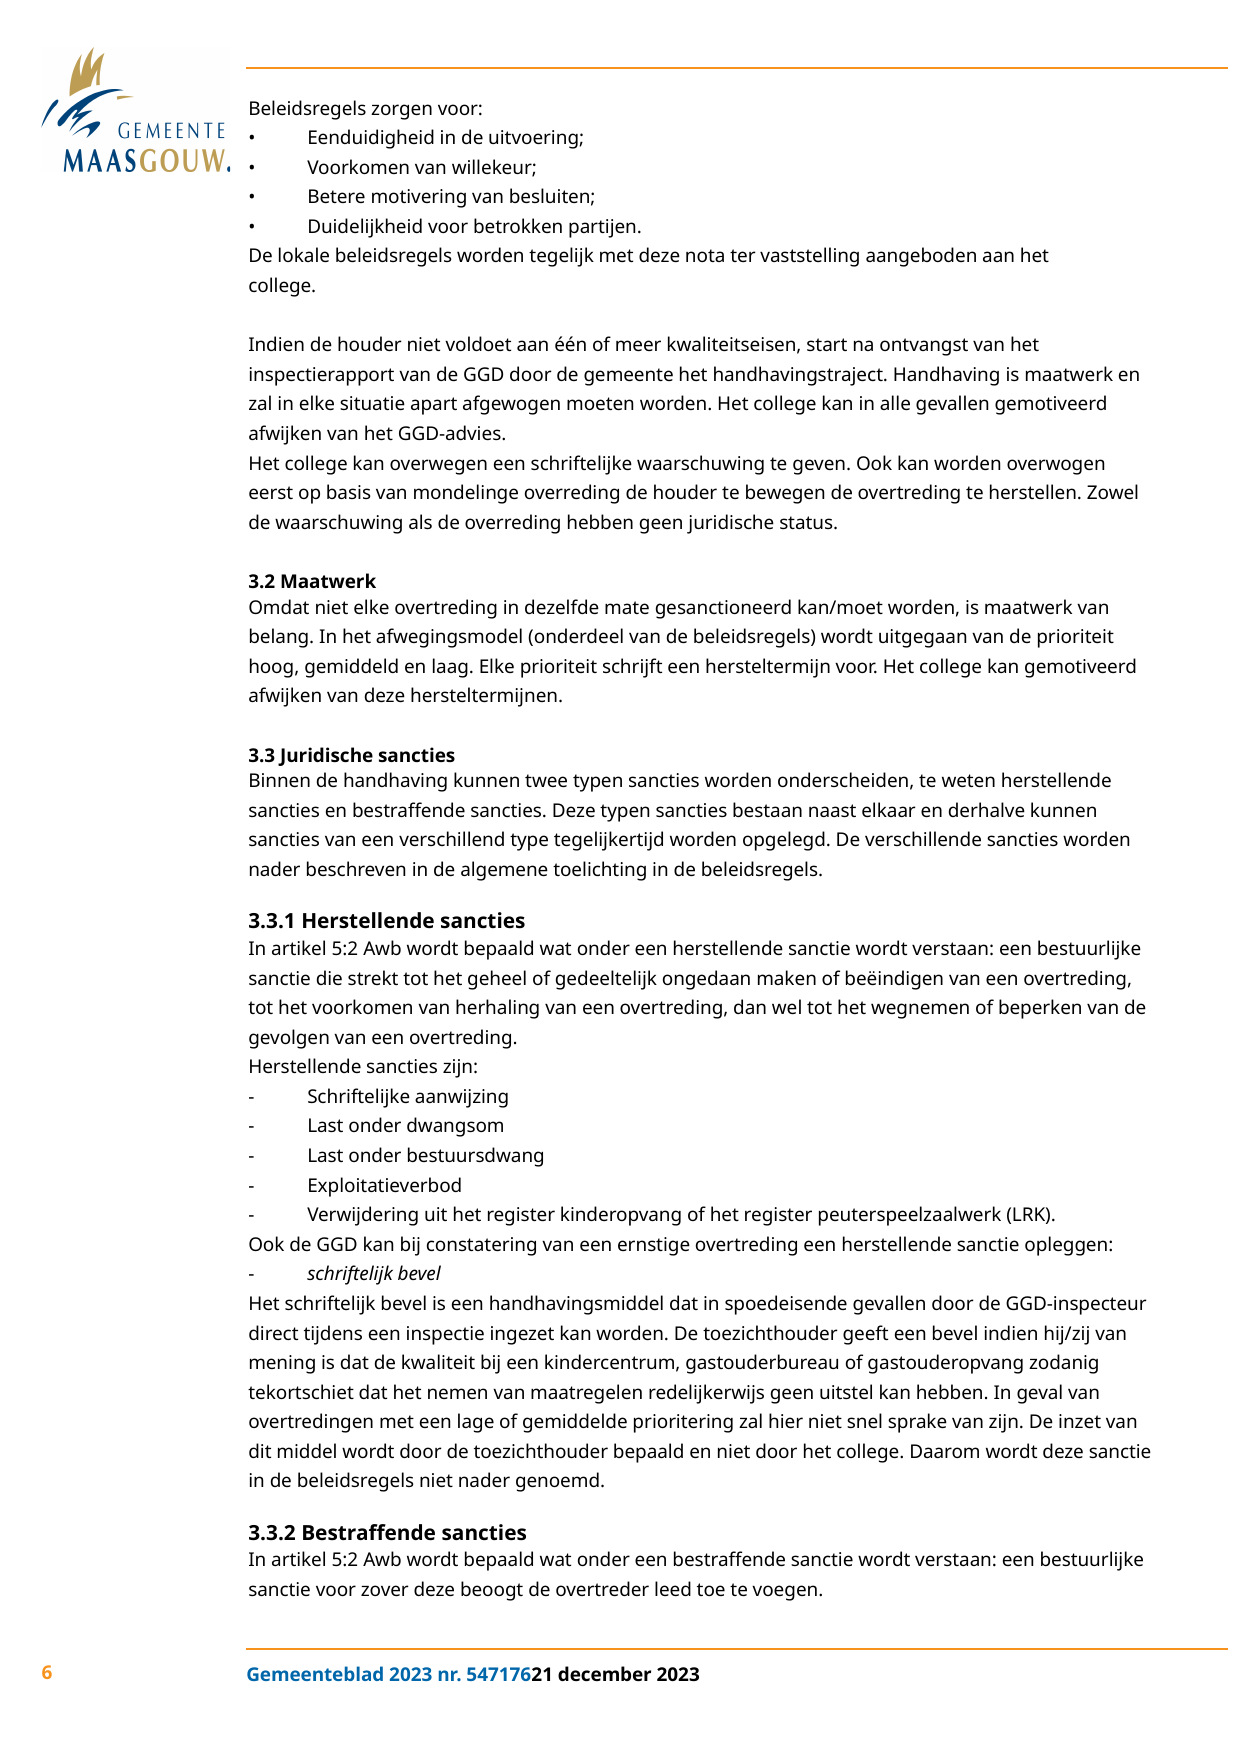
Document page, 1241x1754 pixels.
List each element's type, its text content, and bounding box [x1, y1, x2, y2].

list Exploitatieverbod [248, 1172, 1152, 1197]
text 3.3 Juridische sancties [248, 742, 1152, 767]
list Last onder dwangsom [248, 1113, 1152, 1138]
text De lokale beleidsregels worden tegelijk met deze nota ter vaststelling aangeboden aan het [248, 243, 1152, 268]
list Verwijdering uit het register kinderopvang of het register peuterspeelzaalwerk (LRK). [248, 1201, 1152, 1227]
list Betere motivering van besluiten; [248, 183, 1152, 209]
list Voorkomen van willekeur; [248, 154, 1152, 180]
text Ook de GGD kan bij constatering van een ernstige overtreding een herstellende sanctie opleggen: [248, 1231, 1152, 1257]
text 3.3.1 Herstellende sancties [248, 907, 1152, 935]
list Schriftelijke aanwijzing [248, 1083, 1152, 1109]
text Indien de houder niet voldoet aan één of meer kwaliteitseisen, start na ontvangst van het inspectierapport van de GGD door de gemeente het handhavingstraject. Handhaving is maatwerk en zal in elke situatie apart afgewogen moeten worden. Het college kan in alle gevallen gemotiveerd afwijken van het GGD-advies. [248, 331, 1152, 446]
text Binnen de handhaving kunnen twee typen sancties worden onderscheiden, te weten herstellende sancties en bestraffende sancties. Deze typen sancties bestaan naast elkaar en derhalve kunnen sancties van een verschillend type tegelijkertijd worden opgelegd. De verschillende sancties worden nader beschreven in de algemene toelichting in de beleidsregels. [248, 767, 1152, 882]
text 3.2 Maatwerk [248, 568, 1152, 594]
text Het schriftelijk bevel is een handhavingsmiddel dat in spoedeisende gevallen door de GGD-inspecteur direct tijdens een inspectie ingezet kan worden. De toezichthouder geeft een bevel indien hij/zij van mening is dat de kwaliteit bij een kindercentrum, gastouderbureau of gastouderopvang zodanig tekortschiet dat het nemen van maatregelen redelijkerwijs geen uitstel kan hebben. In geval van overtredingen met een lage of gemiddelde prioritering zal hier niet snel sprake van zijn. De inzet van dit middel wordt door de toezichthouder bepaald en niet door het college. Daarom wordt deze sanctie in de beleidsregels niet nader genoemd. [248, 1290, 1152, 1493]
text 3.3.2 Bestraffende sancties [248, 1518, 1152, 1546]
text Omdat niet elke overtreding in dezelfde mate gesanctioneerd kan/moet worden, is maatwerk van belang. In het afwegingsmodel (onderdeel van de beleidsregels) wordt uitgegaan van de prioriteit hoog, gemiddeld en laag. Elke prioriteit schrijft een hersteltermijn voor. Het college kan gemotiveerd afwijken van deze hersteltermijnen. [248, 594, 1152, 708]
text Het college kan overwegen een schriftelijke waarschuwing te geven. Ook kan worden overwogen eerst op basis van mondelinge overreding de houder te bewegen de overtreding te herstellen. Zowel de waarschuwing als de overreding hebben geen juridische status. [248, 450, 1152, 535]
list Duidelijkheid voor betrokken partijen. [248, 213, 1152, 239]
picture [41, 47, 231, 172]
text In artikel 5:2 Awb wordt bepaald wat onder een herstellende sanctie wordt verstaan: een bestuurlijke sanctie die strekt tot het geheel of gedeeltelijk ongedaan maken of beëindigen van een overtreding, tot het voorkomen van herhaling van een overtreding, dan wel tot het wegnemen of beperken van de gevolgen van een overtreding. [248, 935, 1152, 1049]
list schriftelijk bevel [248, 1261, 1152, 1286]
text college. [248, 272, 1152, 298]
text In artikel 5:2 Awb wordt bepaald wat onder een bestraffende sanctie wordt verstaan: een bestuurlijke sanctie voor zover deze beoogt de overtreder leed toe te voegen. [248, 1546, 1152, 1602]
text Beleidsregels zorgen voor: [248, 95, 1152, 121]
list Last onder bestuursdwang [248, 1142, 1152, 1168]
list Eenduidigheid in de uitvoering; [248, 124, 1152, 150]
text Herstellende sancties zijn: [248, 1053, 1152, 1079]
